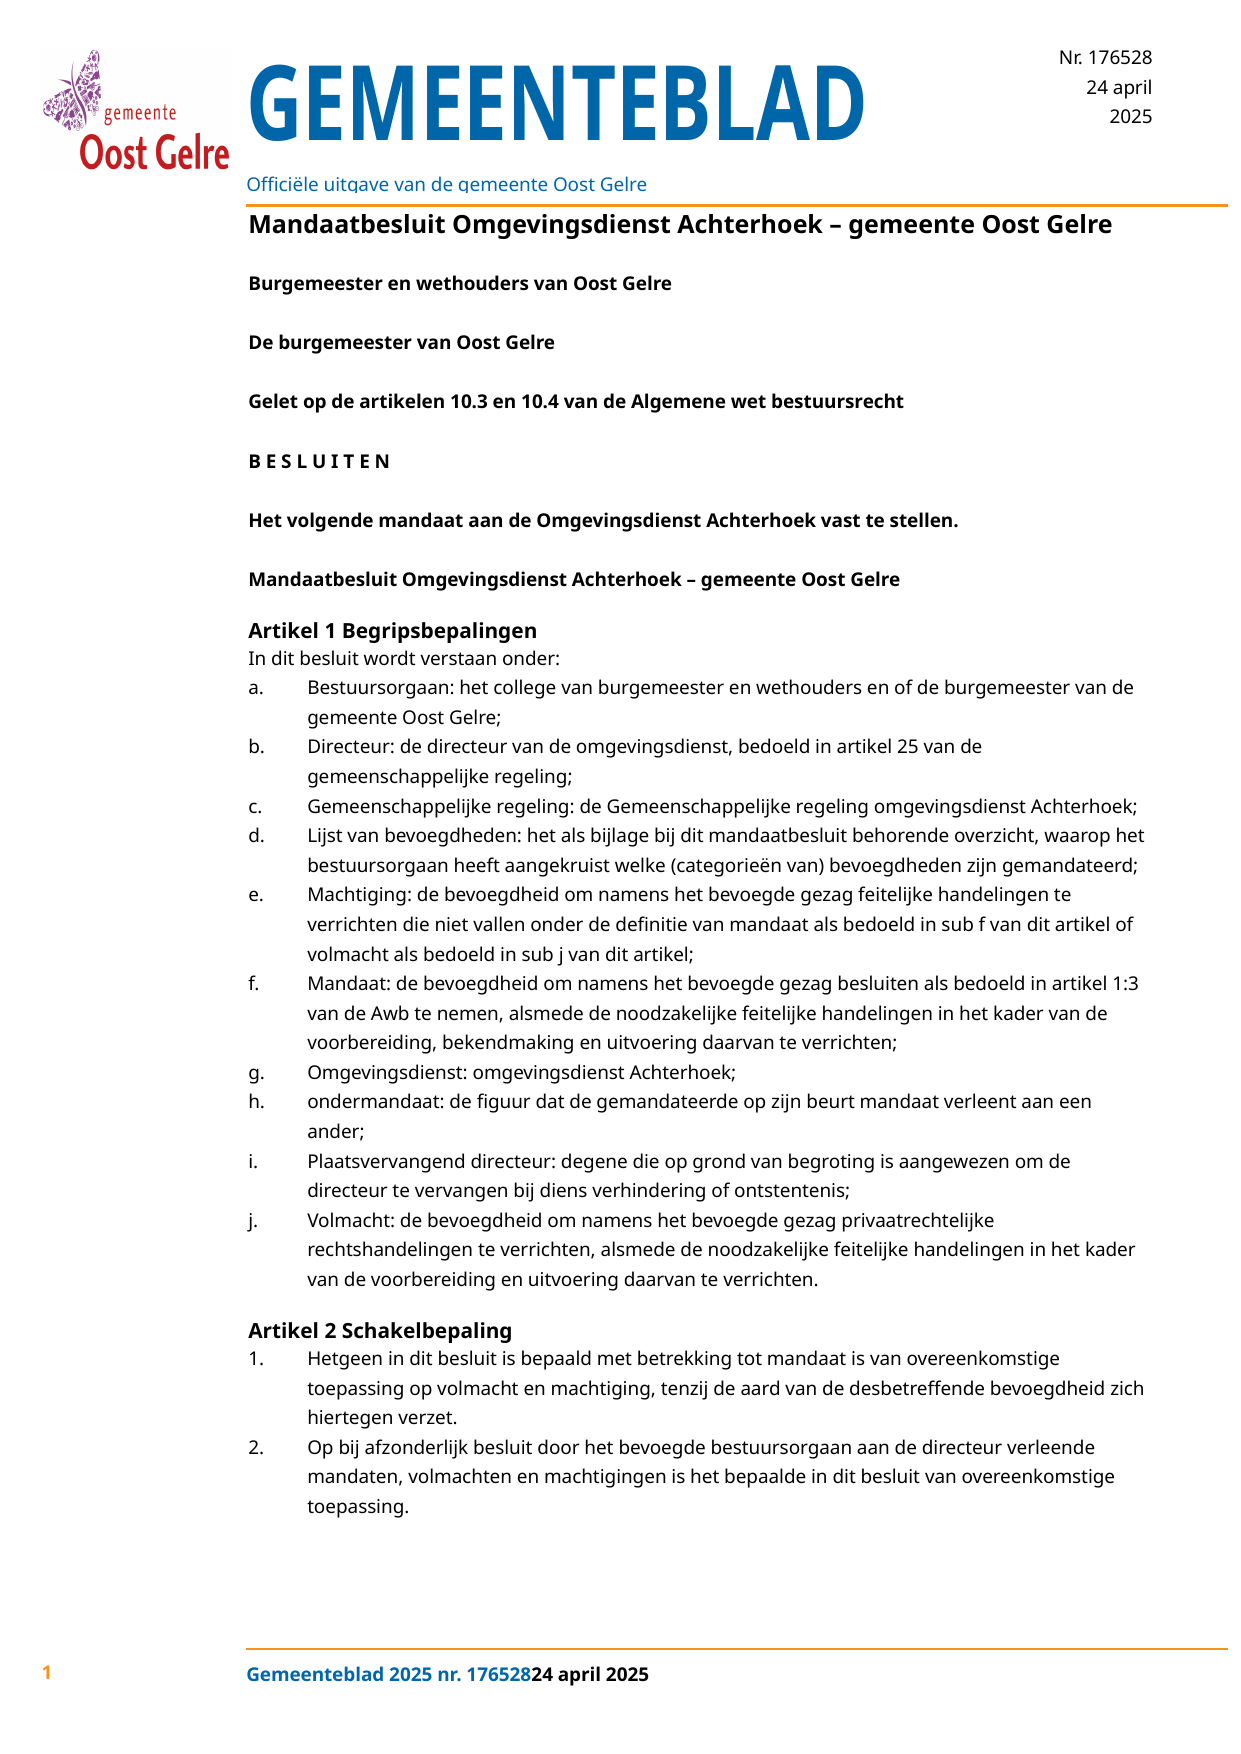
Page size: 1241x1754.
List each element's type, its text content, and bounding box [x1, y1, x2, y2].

list Omgevingsdienst: omgevingsdienst Achterhoek; [248, 1059, 1152, 1085]
list Mandaat: de bevoegdheid om namens het bevoegde gezag besluiten als bedoeld in artikel 1:3 van de Awb te nemen, alsmede de noodzakelijke feitelijke handelingen in het kader van de voorbereiding, bekendmaking en uitvoering daarvan te verrichten; [248, 970, 1152, 1055]
text Artikel 1 Begripsbepalingen [248, 617, 1152, 645]
list Gemeenschappelijke regeling: de Gemeenschappelijke regeling omgevingsdienst Achterhoek; [248, 793, 1152, 819]
list Op bij afzonderlijk besluit door het bevoegde bestuursorgaan aan de directeur verleende mandaten, volmachten en machtigingen is het bepaalde in dit besluit van overeenkomstige toepassing. [248, 1434, 1152, 1519]
text Mandaatbesluit Omgevingsdienst Achterhoek – gemeente Oost Gelre [248, 207, 1152, 241]
list Volmacht: de bevoegdheid om namens het bevoegde gezag privaatrechtelijke rechtshandelingen te verrichten, alsmede de noodzakelijke feitelijke handelingen in het kader van de voorbereiding en uitvoering daarvan te verrichten. [248, 1207, 1152, 1292]
text Het volgende mandaat aan de Omgevingsdienst Achterhoek vast te stellen. [248, 507, 1152, 533]
text In dit besluit wordt verstaan onder: [248, 645, 1152, 671]
list ondermandaat: de figuur dat de gemandateerde op zijn beurt mandaat verleent aan een ander; [248, 1089, 1152, 1144]
text Gelet op de artikelen 10.3 en 10.4 van de Algemene wet bestuursrecht [248, 389, 1152, 414]
list Hetgeen in dit besluit is bepaald met betrekking tot mandaat is van overeenkomstige toepassing op volmacht en machtiging, tenzij de aard van de desbetreffende bevoegdheid zich hiertegen verzet. [248, 1345, 1152, 1430]
picture [41, 47, 231, 172]
text Artikel 2 Schakelbepaling [248, 1317, 1152, 1345]
text Mandaatbesluit Omgevingsdienst Achterhoek – gemeente Oost Gelre [248, 566, 1152, 592]
list Plaatsvervangend directeur: degene die op grond van begroting is aangewezen om de directeur te vervangen bij diens verhindering of ontstentenis; [248, 1148, 1152, 1203]
text B E S L U I T E N [248, 448, 1152, 473]
list Bestuursorgaan: het college van burgemeester en wethouders en of de burgemeester van de gemeente Oost Gelre; [248, 674, 1152, 730]
list Lijst van bevoegdheden: het als bijlage bij dit mandaatbesluit behorende overzicht, waarop het bestuursorgaan heeft aangekruist welke (categorieën van) bevoegdheden zijn gemandateerd; [248, 822, 1152, 878]
list Directeur: de directeur van de omgevingsdienst, bedoeld in artikel 25 van de gemeenschappelijke regeling; [248, 734, 1152, 789]
list Machtiging: de bevoegdheid om namens het bevoegde gezag feitelijke handelingen te verrichten die niet vallen onder de definitie van mandaat als bedoeld in sub f van dit artikel of volmacht als bedoeld in sub j van dit artikel; [248, 882, 1152, 967]
text De burgemeester van Oost Gelre [248, 329, 1152, 355]
text Burgemeester en wethouders van Oost Gelre [248, 270, 1152, 296]
